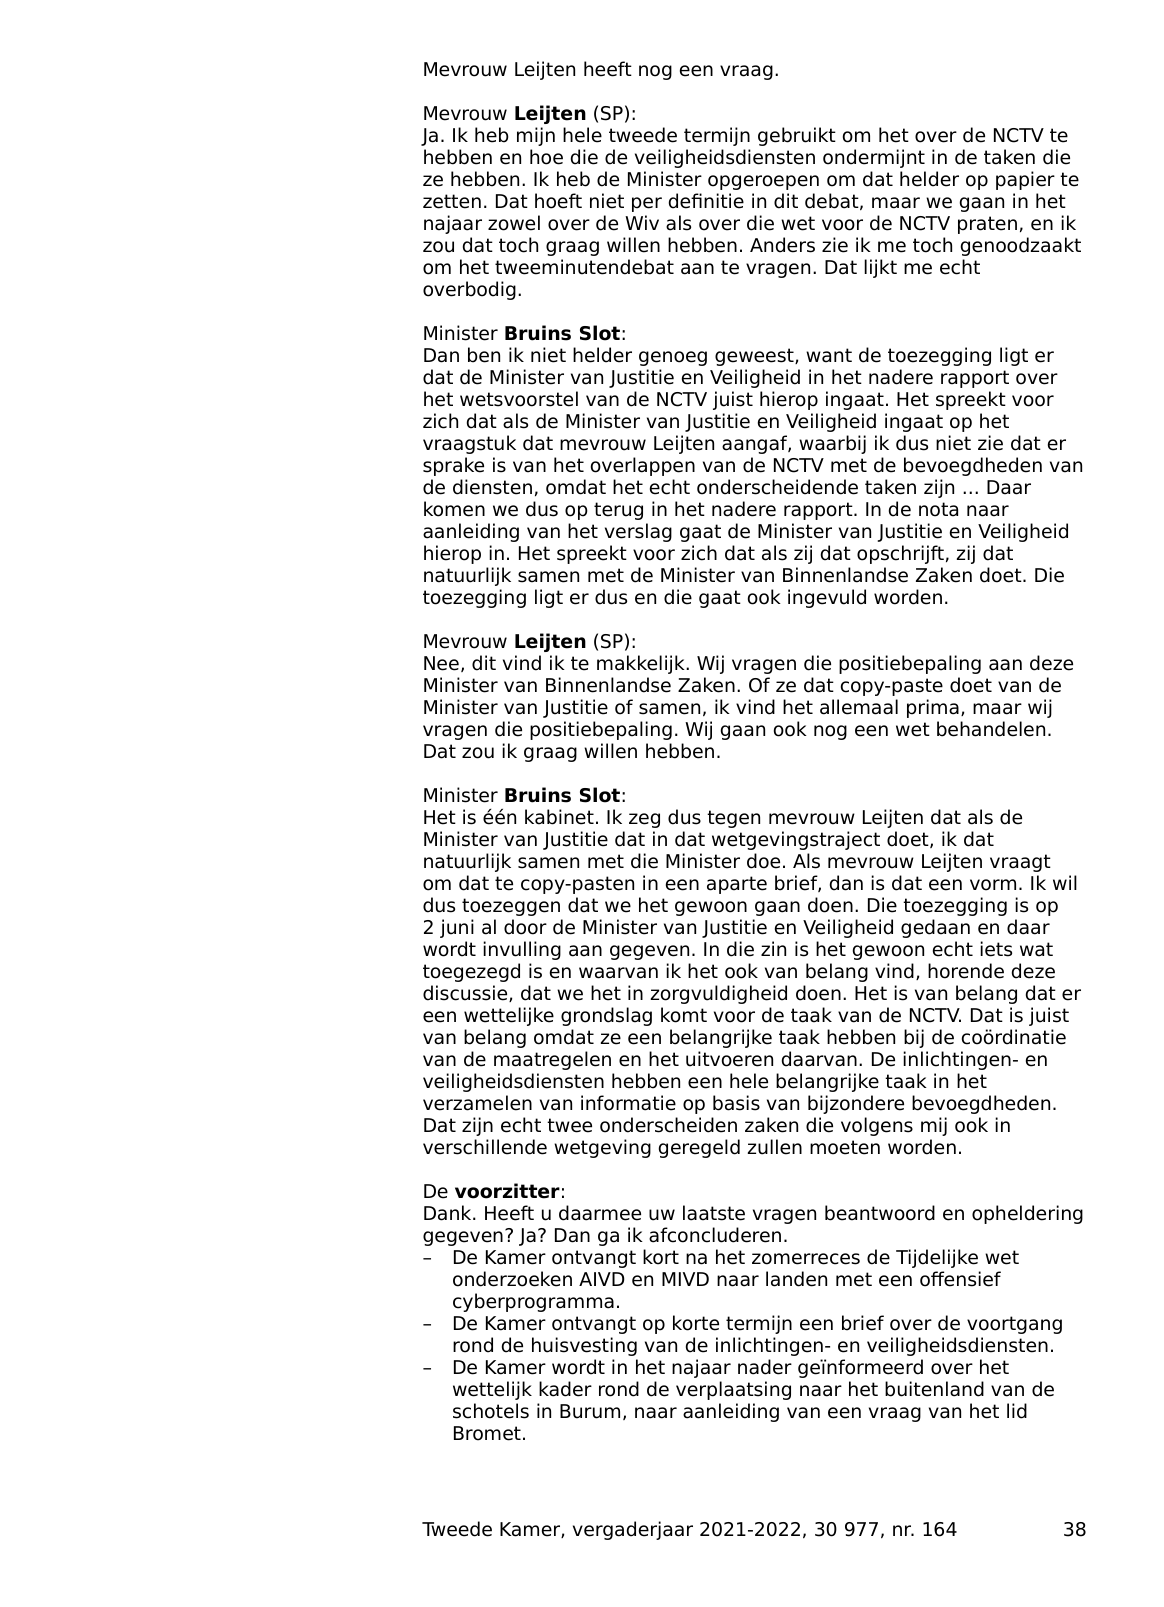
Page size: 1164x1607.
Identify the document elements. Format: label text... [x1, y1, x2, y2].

text – De Kamer ontvangt op korte termijn een brief over de voortgang rond de huisvesting van de inlichtingen- en veiligheidsdiensten. [422, 1313, 1087, 1357]
text Mevrouw Leijten (SP): [422, 103, 1087, 125]
text – De Kamer ontvangt kort na het zomerreces de Tijdelijke wet onderzoeken AIVD en MIVD naar landen met een offensief cyberprogramma. [422, 1247, 1087, 1313]
text Minister Bruins Slot: [422, 323, 1087, 345]
text Mevrouw Leijten heeft nog een vraag. [422, 59, 1087, 81]
text Dan ben ik niet helder genoeg geweest, want de toezegging ligt er dat de Minister van Justitie en Veiligheid in het nadere rapport over het wetsvoorstel van de NCTV juist hierop ingaat. Het spreekt voor zich dat als de Minister van Justitie en Veiligheid ingaat op het vraagstuk dat mevrouw Leijten aangaf, waarbij ik dus niet zie dat er sprake is van het overlappen van de NCTV met de bevoegdheden van de diensten, omdat het echt onderscheidende taken zijn ... Daar komen we dus op terug in het nadere rapport. In de nota naar aanleiding van het verslag gaat de Minister van Justitie en Veiligheid hierop in. Het spreekt voor zich dat als zij dat opschrijft, zij dat natuurlijk samen met de Minister van Binnenlandse Zaken doet. Die toezegging ligt er dus en die gaat ook ingevuld worden. [422, 345, 1087, 609]
text Minister Bruins Slot: [422, 785, 1087, 807]
text Nee, dit vind ik te makkelijk. Wij vragen die positiebepaling aan deze Minister van Binnenlandse Zaken. Of ze dat copy-paste doet van de Minister van Justitie of samen, ik vind het allemaal prima, maar wij vragen die positiebepaling. Wij gaan ook nog een wet behandelen. Dat zou ik graag willen hebben. [422, 653, 1087, 763]
text Mevrouw Leijten (SP): [422, 631, 1087, 653]
text Ja. Ik heb mijn hele tweede termijn gebruikt om het over de NCTV te hebben en hoe die de veiligheidsdiensten ondermijnt in de taken die ze hebben. Ik heb de Minister opgeroepen om dat helder op papier te zetten. Dat hoeft niet per definitie in dit debat, maar we gaan in het najaar zowel over de Wiv als over die wet voor de NCTV praten, en ik zou dat toch graag willen hebben. Anders zie ik me toch genoodzaakt om het tweeminutendebat aan te vragen. Dat lijkt me echt overbodig. [422, 125, 1087, 301]
text – De Kamer wordt in het najaar nader geïnformeerd over het wettelijk kader rond de verplaatsing naar het buitenland van de schotels in Burum, naar aanleiding van een vraag van het lid Bromet. [422, 1357, 1087, 1445]
text Het is één kabinet. Ik zeg dus tegen mevrouw Leijten dat als de Minister van Justitie dat in dat wetgevingstraject doet, ik dat natuurlijk samen met die Minister doe. Als mevrouw Leijten vraagt om dat te copy-pasten in een aparte brief, dan is dat een vorm. Ik wil dus toezeggen dat we het gewoon gaan doen. Die toezegging is op 2 juni al door de Minister van Justitie en Veiligheid gedaan en daar wordt invulling aan gegeven. In die zin is het gewoon echt iets wat toegezegd is en waarvan ik het ook van belang vind, horende deze discussie, dat we het in zorgvuldigheid doen. Het is van belang dat er een wettelijke grondslag komt voor de taak van de NCTV. Dat is juist van belang omdat ze een belangrijke taak hebben bij de coördinatie van de maatregelen en het uitvoeren daarvan. De inlichtingen- en veiligheidsdiensten hebben een hele belangrijke taak in het verzamelen van informatie op basis van bijzondere bevoegdheden. Dat zijn echt twee onderscheiden zaken die volgens mij ook in verschillende wetgeving geregeld zullen moeten worden. [422, 807, 1087, 1159]
text De voorzitter: [422, 1181, 1087, 1203]
text Dank. Heeft u daarmee uw laatste vragen beantwoord en opheldering gegeven? Ja? Dan ga ik afconcluderen. [422, 1203, 1087, 1247]
